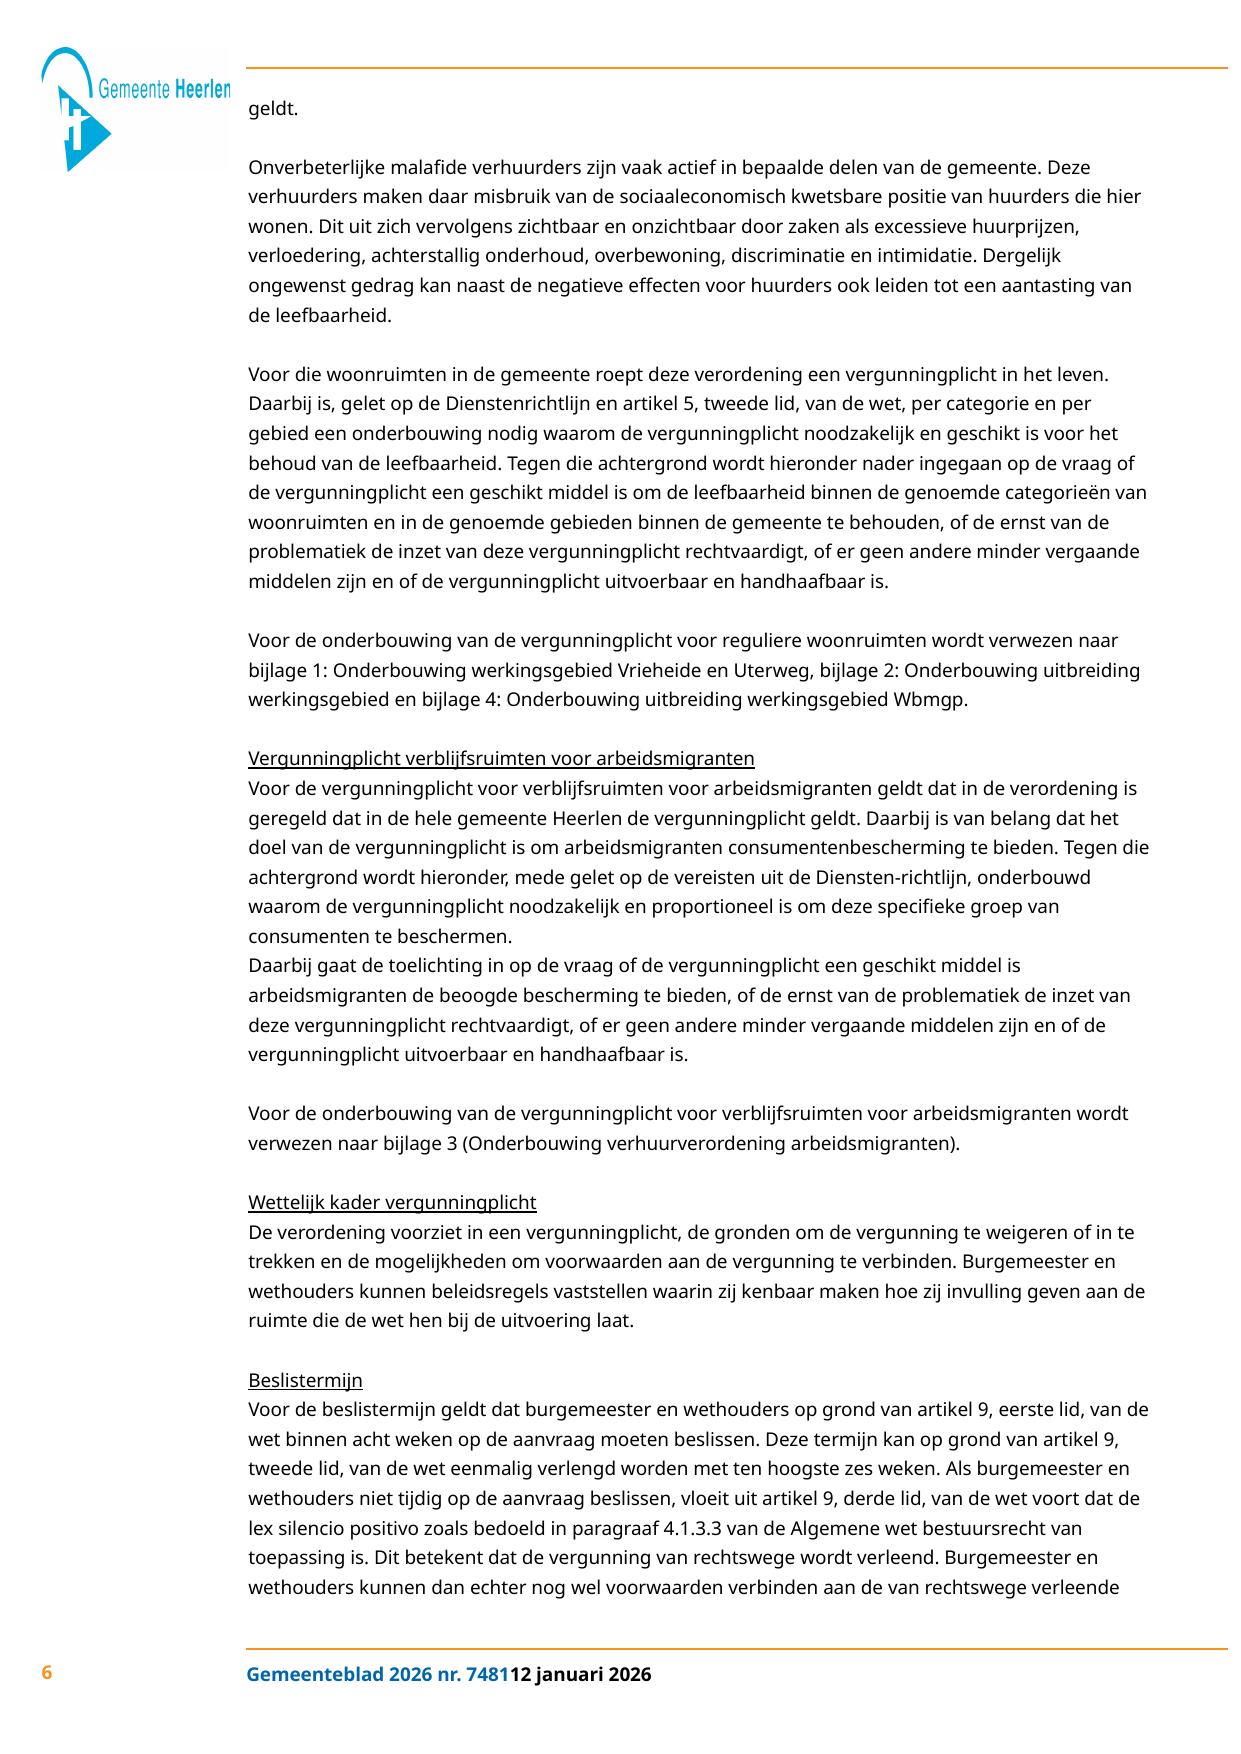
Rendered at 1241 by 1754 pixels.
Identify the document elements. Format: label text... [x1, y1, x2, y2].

text Daarbij gaat de toelichting in op de vraag of de vergunningplicht een geschikt middel is arbeidsmigranten de beoogde bescherming te bieden, of de ernst van de problematiek de inzet van deze vergunningplicht rechtvaardigt, of er geen andere minder vergaande middelen zijn en of de vergunningplicht uitvoerbaar en handhaafbaar is. [248, 953, 1152, 1067]
text Voor de beslistermijn geldt dat burgemeester en wethouders op grond van artikel 9, eerste lid, van de wet binnen acht weken op de aanvraag moeten beslissen. Deze termijn kan op grond van artikel 9, tweede lid, van de wet eenmalig verlengd worden met ten hoogste zes weken. Als burgemeester en wethouders niet tijdig op de aanvraag beslissen, vloeit uit artikel 9, derde lid, van de wet voort dat de lex silencio positivo zoals bedoeld in paragraaf 4.1.3.3 van de Algemene wet bestuursrecht van toepassing is. Dit betekent dat de vergunning van rechtswege wordt verleend. Burgemeester en wethouders kunnen dan echter nog wel voorwaarden verbinden aan de van rechtswege verleende [248, 1396, 1152, 1600]
picture [41, 47, 59, 70]
text De verordening voorziet in een vergunningplicht, de gronden om de vergunning te weigeren of in te trekken en de mogelijkheden om voorwaarden aan de vergunning te verbinden. Burgemeester en wethouders kunnen beleidsregels vaststellen waarin zij kenbaar maken hoe zij invulling geven aan de ruimte die de wet hen bij de uitvoering laat. [248, 1219, 1152, 1333]
text Onverbeterlijke malafide verhuurders zijn vaak actief in bepaalde delen van de gemeente. Deze verhuurders maken daar misbruik van de sociaaleconomisch kwetsbare positie van huurders die hier wonen. Dit uit zich vervolgens zichtbaar en onzichtbaar door zaken als excessieve huurprijzen, verloedering, achterstallig onderhoud, overbewoning, discriminatie en intimidatie. Dergelijk ongewenst gedrag kan naast de negatieve effecten voor huurders ook leiden tot een aantasting van de leefbaarheid. [248, 154, 1152, 328]
text Wettelijk kader vergunningplicht [248, 1189, 1152, 1215]
picture [41, 47, 231, 172]
text Voor de onderbouwing van de vergunningplicht voor reguliere woonruimten wordt verwezen naar bijlage 1: Onderbouwing werkingsgebied Vrieheide en Uterweg, bijlage 2: Onderbouwing uitbreiding werkingsgebied en bijlage 4: Onderbouwing uitbreiding werkingsgebied Wbmgp. [248, 627, 1152, 712]
text Voor die woonruimten in de gemeente roept deze verordening een vergunningplicht in het leven. Daarbij is, gelet op de Dienstenrichtlijn en artikel 5, tweede lid, van de wet, per categorie en per gebied een onderbouwing nodig waarom de vergunningplicht noodzakelijk en geschikt is voor het behoud van de leefbaarheid. Tegen die achtergrond wordt hieronder nader ingegaan op de vraag of de vergunningplicht een geschikt middel is om de leefbaarheid binnen de genoemde categorieën van woonruimten en in de genoemde gebieden binnen de gemeente te behouden, of de ernst van de problematiek de inzet van deze vergunningplicht rechtvaardigt, of er geen andere minder vergaande middelen zijn en of de vergunningplicht uitvoerbaar en handhaafbaar is. [248, 361, 1152, 594]
text Voor de onderbouwing van de vergunningplicht voor verblijfsruimten voor arbeidsmigranten wordt verwezen naar bijlage 3 (Onderbouwing verhuurverordening arbeidsmigranten). [248, 1101, 1152, 1156]
text Vergunningplicht verblijfsruimten voor arbeidsmigranten [248, 746, 1152, 771]
text geldt. [248, 95, 1152, 121]
text Voor de vergunningplicht voor verblijfsruimten voor arbeidsmigranten geldt dat in de verordening is geregeld dat in de hele gemeente Heerlen de vergunningplicht geldt. Daarbij is van belang dat het doel van de vergunningplicht is om arbeidsmigranten consumentenbescherming te bieden. Tegen die achtergrond wordt hieronder, mede gelet op de vereisten uit de Diensten-richtlijn, onderbouwd waarom de vergunningplicht noodzakelijk en proportioneel is om deze specifieke groep van consumenten te beschermen. [248, 775, 1152, 949]
text Beslistermijn [248, 1367, 1152, 1393]
